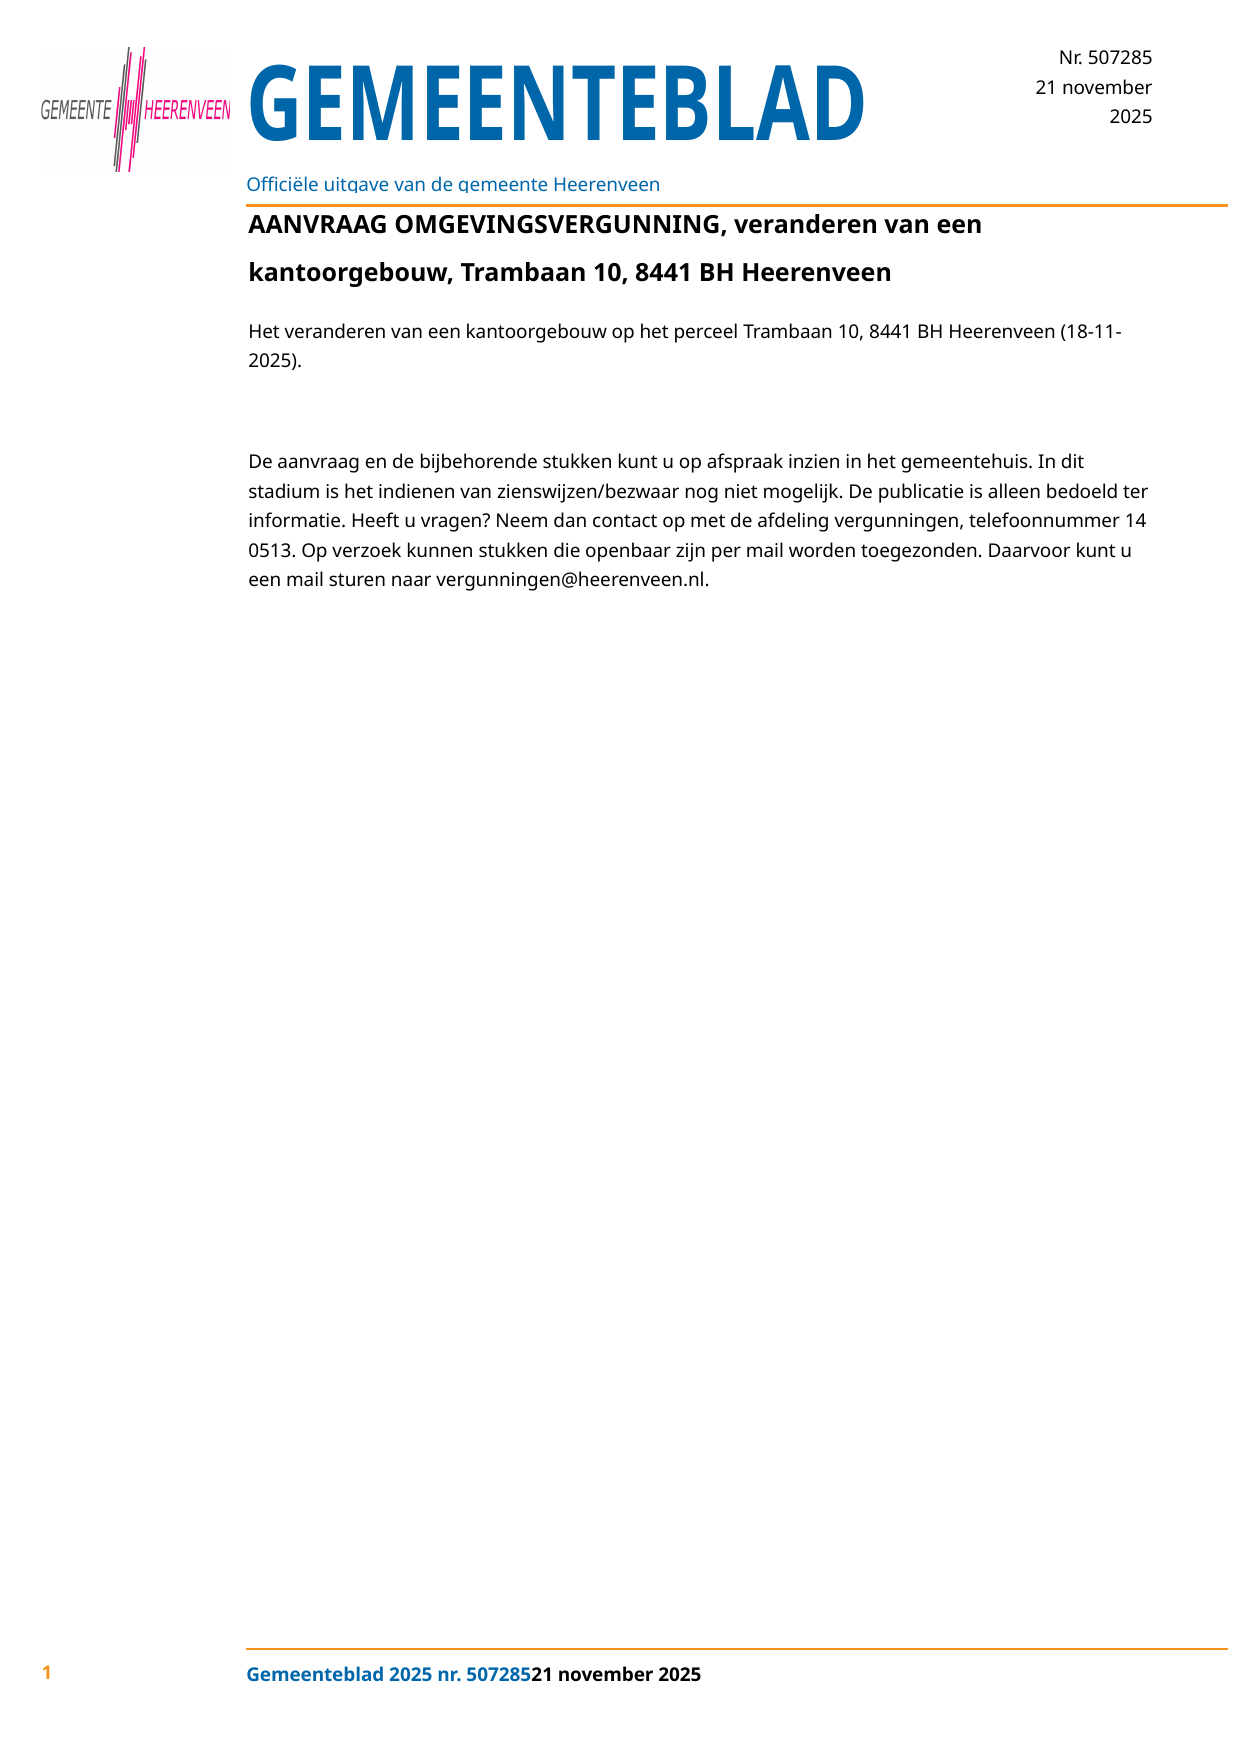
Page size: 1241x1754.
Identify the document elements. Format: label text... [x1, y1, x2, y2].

text AANVRAAG OMGEVINGSVERGUNNING, veranderen van een kantoorgebouw, Trambaan 10, 8441 BH Heerenveen [248, 207, 1152, 288]
text Het veranderen van een kantoorgebouw op het perceel Trambaan 10, 8441 BH Heerenveen (18-11-2025). [248, 318, 1152, 373]
picture [41, 47, 231, 172]
text De aanvraag en de bijbehorende stukken kunt u op afspraak inzien in het gemeentehuis. In dit stadium is het indienen van zienswijzen/bezwaar nog niet mogelijk. De publicatie is alleen bedoeld ter informatie. Heeft u vragen? Neem dan contact op met de afdeling vergunningen, telefoonnummer 14 0513. Op verzoek kunnen stukken die openbaar zijn per mail worden toegezonden. Daarvoor kunt u een mail sturen naar vergunningen@heerenveen.nl. [248, 448, 1152, 592]
